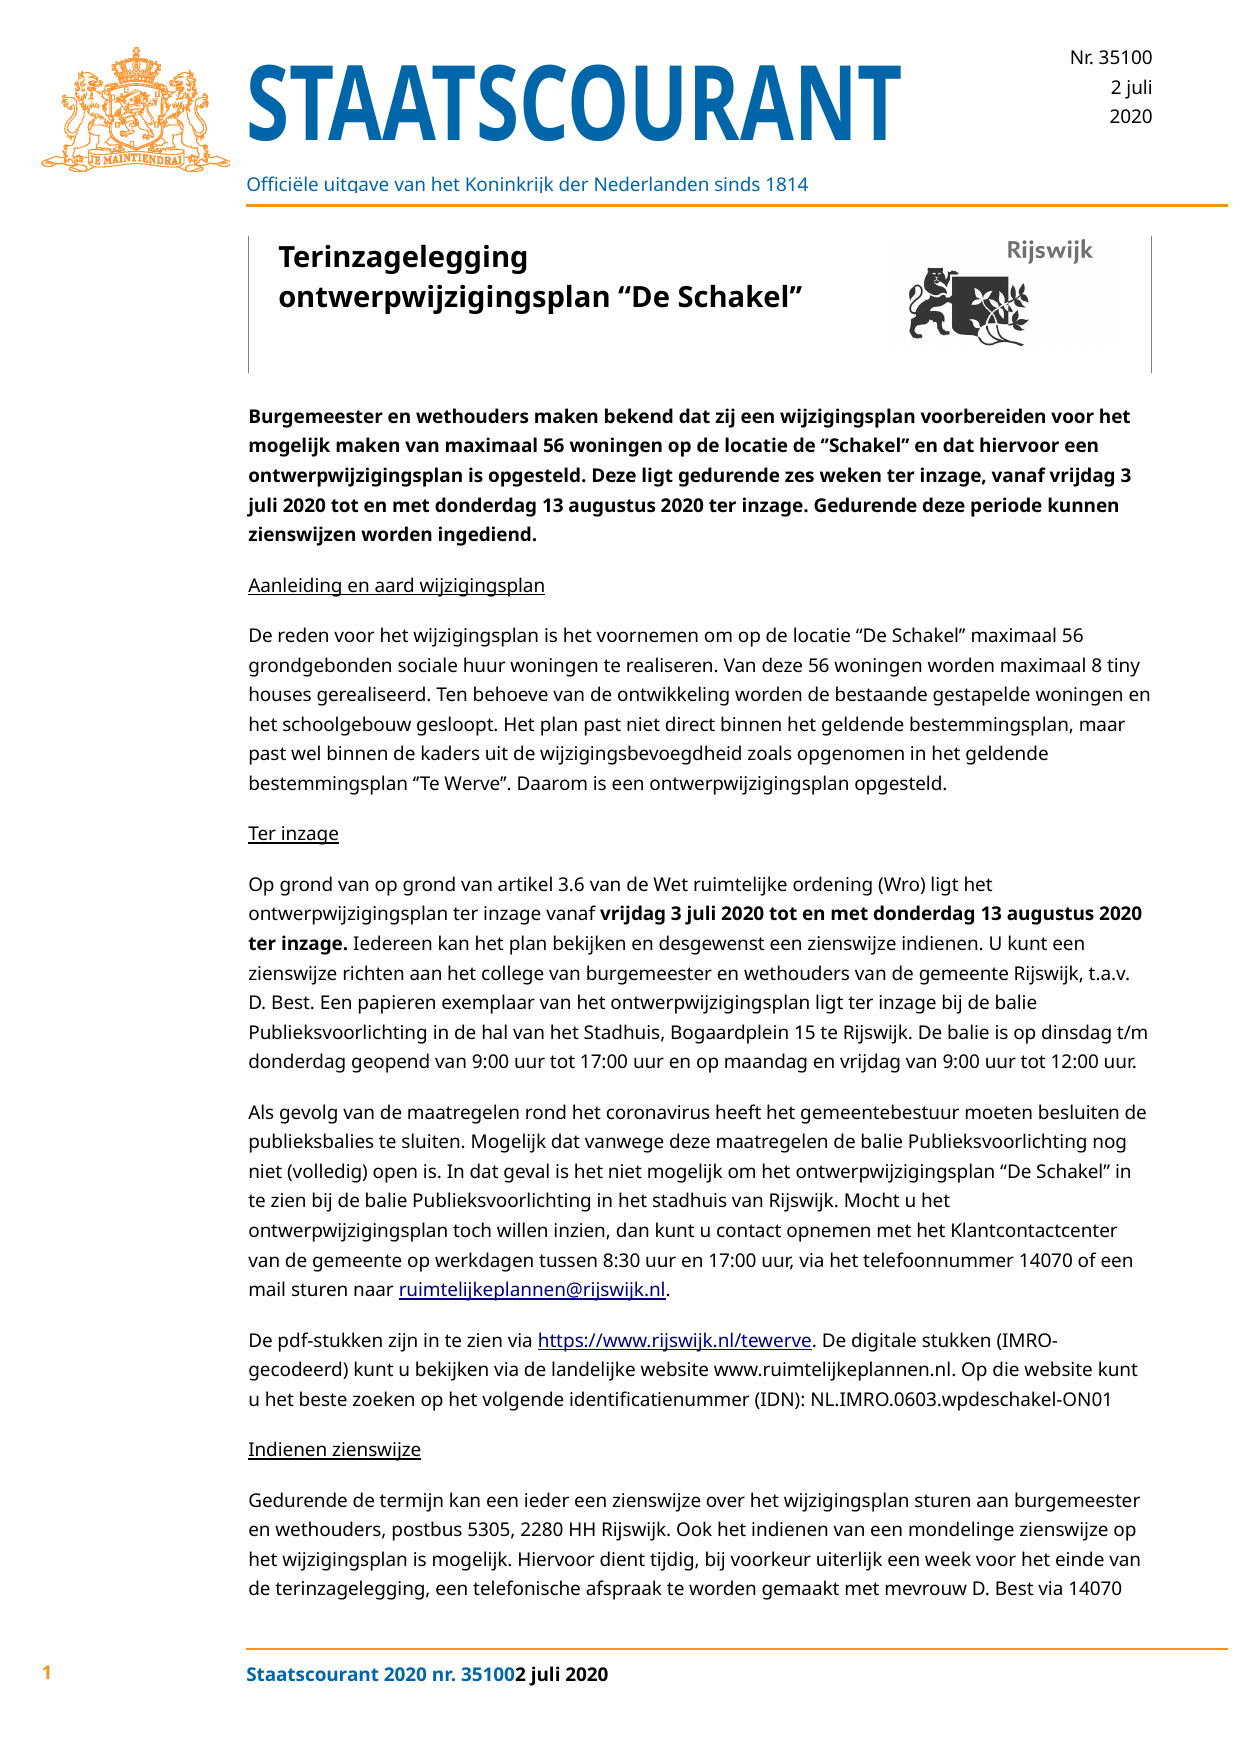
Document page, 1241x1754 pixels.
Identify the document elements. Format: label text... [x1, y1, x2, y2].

table_header Terinzagelegging ontwerpwijzigingsplan “De Schakel’’ [249, 236, 850, 373]
text Ter inzage [248, 821, 1152, 846]
text Op grond van op grond van artikel 3.6 van de Wet ruimtelijke ordening (Wro) ligt het ontwerpwijzigingsplan ter inzage vanaf vrijdag 3 juli 2020 tot en met donderdag 13 augustus 2020 ter inzage. Iedereen kan het plan bekijken en desgewenst een zienswijze indienen. U kunt een zienswijze richten aan het college van burgemeester en wethouders van de gemeente Rijswijk, t.a.v. D. Best. Een papieren exemplaar van het ontwerpwijzigingsplan ligt ter inzage bij de balie Publieksvoorlichting in de hal van het Stadhuis, Bogaardplein 15 te Rijswijk. De balie is op dinsdag t/m donderdag geopend van 9:00 uur tot 17:00 uur en op maandag en vrijdag van 9:00 uur tot 12:00 uur. [248, 871, 1152, 1074]
table_header [850, 236, 1151, 373]
picture [882, 236, 1119, 348]
text Gedurende de termijn kan een ieder een zienswijze over het wijzigingsplan sturen aan burgemeester en wethouders, postbus 5305, 2280 HH Rijswijk. Ook het indienen van een mondelinge zienswijze op het wijzigingsplan is mogelijk. Hiervoor dient tijdig, bij voorkeur uiterlijk een week voor het einde van de terinzagelegging, een telefonische afspraak te worden gemaakt met mevrouw D. Best via 14070 [248, 1487, 1152, 1601]
text De pdf-stukken zijn in te zien via https://www.rijswijk.nl/tewerve. De digitale stukken (IMRO-gecodeerd) kunt u bekijken via de landelijke website www.ruimtelijkeplannen.nl. Op die website kunt u het beste zoeken op het volgende identificatienummer (IDN): NL.IMRO.0603.wpdeschakel-ON01 [248, 1327, 1152, 1412]
text Als gevolg van de maatregelen rond het coronavirus heeft het gemeentebestuur moeten besluiten de publieksbalies te sluiten. Mogelijk dat vanwege deze maatregelen de balie Publieksvoorlichting nog niet (volledig) open is. In dat geval is het niet mogelijk om het ontwerpwijzigingsplan “De Schakel” in te zien bij de balie Publieksvoorlichting in het stadhuis van Rijswijk. Mocht u het ontwerpwijzigingsplan toch willen inzien, dan kunt u contact opnemen met het Klantcontactcenter van de gemeente op werkdagen tussen 8:30 uur en 17:00 uur, via het telefoonnummer 14070 of een mail sturen naar ruimtelijkeplannen@rijswijk.nl. [248, 1099, 1152, 1302]
text Burgemeester en wethouders maken bekend dat zij een wijzigingsplan voorbereiden voor het mogelijk maken van maximaal 56 woningen op de locatie de ‘’Schakel’’ en dat hiervoor een ontwerpwijzigingsplan is opgesteld. Deze ligt gedurende zes weken ter inzage, vanaf vrijdag 3 juli 2020 tot en met donderdag 13 augustus 2020 ter inzage. Gedurende deze periode kunnen zienswijzen worden ingediend. [248, 403, 1152, 547]
text Aanleiding en aard wijzigingsplan [248, 572, 1152, 597]
text De reden voor het wijzigingsplan is het voornemen om op de locatie “De Schakel’’ maximaal 56 grondgebonden sociale huur woningen te realiseren. Van deze 56 woningen worden maximaal 8 tiny houses gerealiseerd. Ten behoeve van de ontwikkeling worden de bestaande gestapelde woningen en het schoolgebouw gesloopt. Het plan past niet direct binnen het geldende bestemmingsplan, maar past wel binnen de kaders uit de wijzigingsbevoegdheid zoals opgenomen in het geldende bestemmingsplan ‘’Te Werve’’. Daarom is een ontwerpwijzigingsplan opgesteld. [248, 622, 1152, 796]
text Indienen zienswijze [248, 1436, 1152, 1462]
picture [41, 47, 231, 172]
